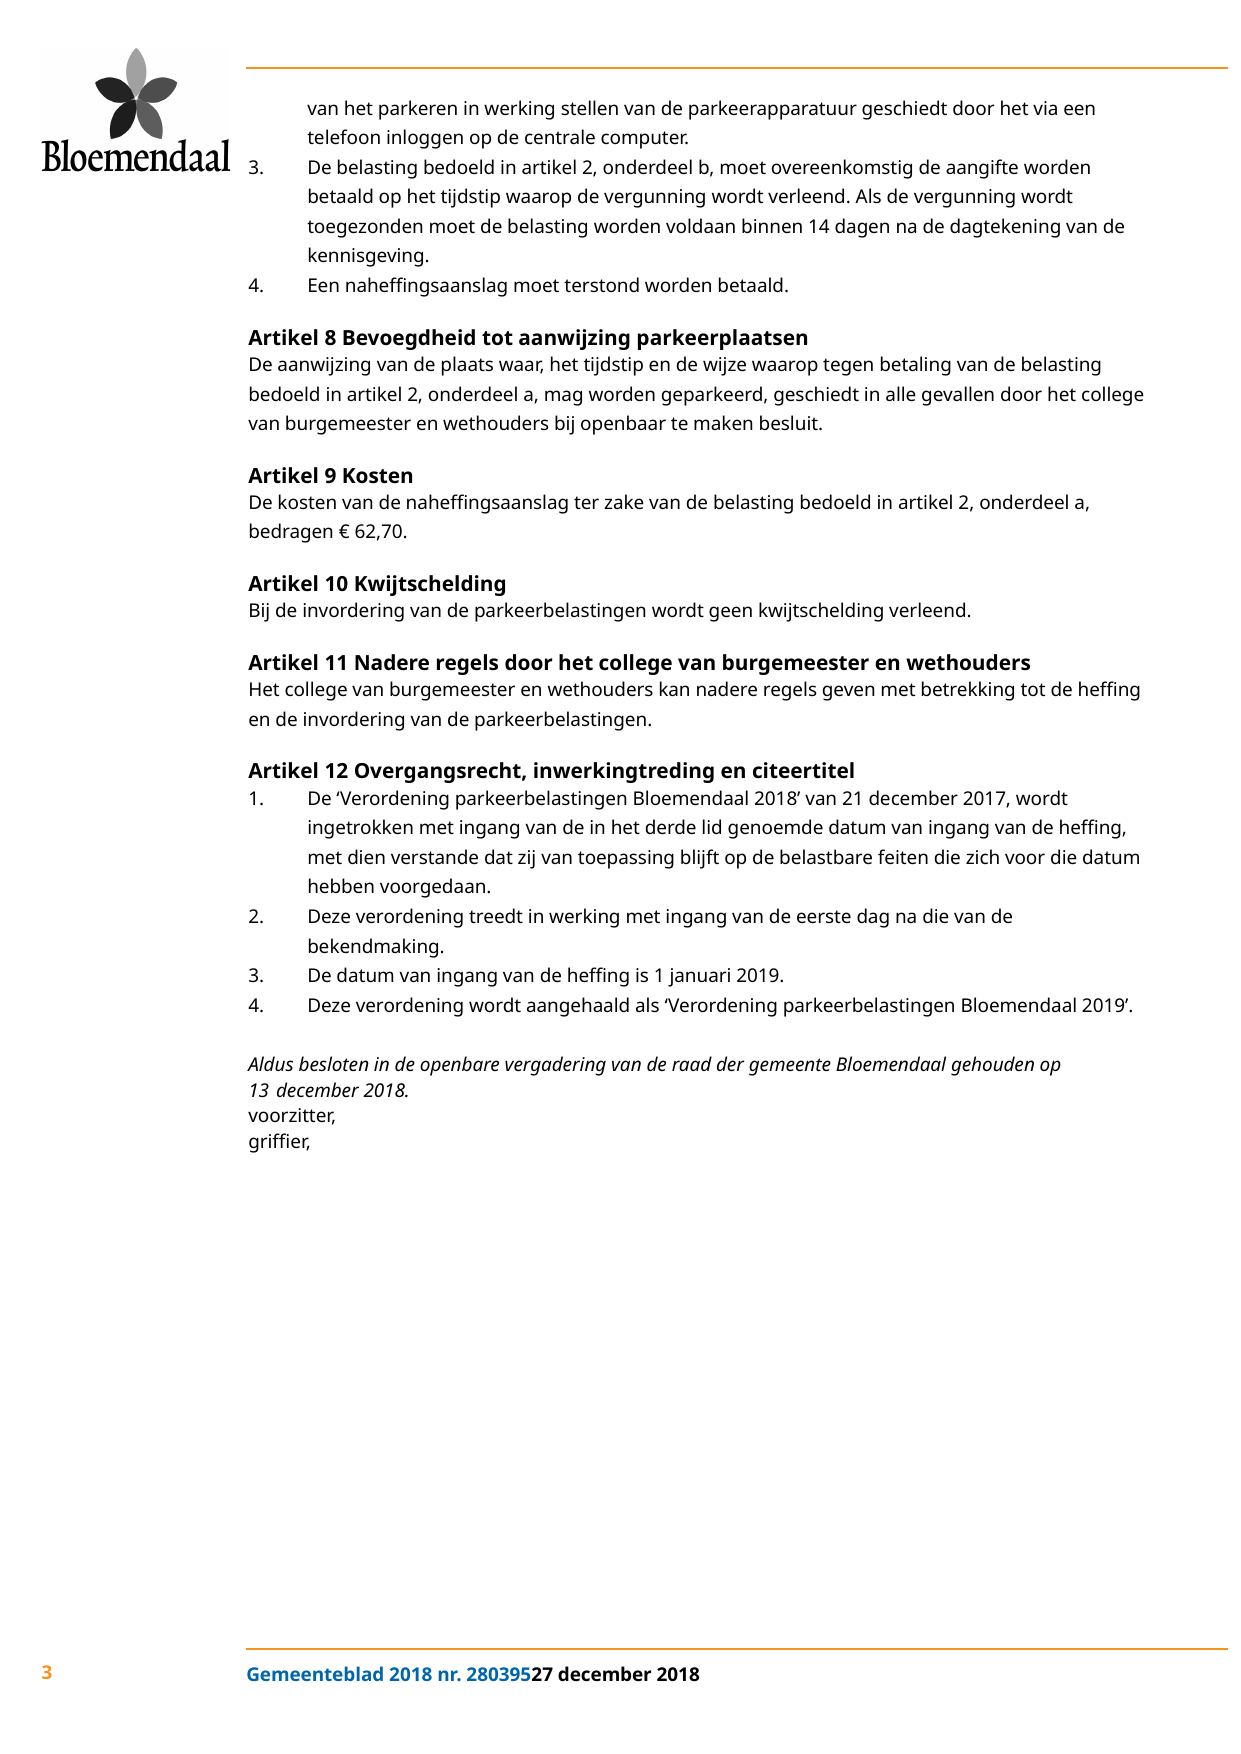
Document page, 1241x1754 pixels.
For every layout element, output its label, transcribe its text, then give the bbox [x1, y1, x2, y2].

text De aanwijzing van de plaats waar, het tijdstip en de wijze waarop tegen betaling van de belasting bedoeld in artikel 2, onderdeel a, mag worden geparkeerd, geschiedt in alle gevallen door het college van burgemeester en wethouders bij openbaar te maken besluit. [248, 351, 1152, 436]
list Deze verordening wordt aangehaald als ‘Verordening parkeerbelastingen Bloemendaal 2019’. [248, 992, 1152, 1018]
text Artikel 12 Overgangsrecht, inwerkingtreding en citeertitel [248, 756, 1152, 785]
list van het parkeren in werking stellen van de parkeerapparatuur geschiedt door het via een telefoon inloggen op de centrale computer. [248, 95, 1152, 150]
text griffier, [248, 1128, 1152, 1154]
text Artikel 8 Bevoegdheid tot aanwijzing parkeerplaatsen [248, 323, 1152, 351]
list Deze verordening treedt in werking met ingang van de eerste dag na die van de bekendmaking. [248, 903, 1152, 958]
text voorzitter, [248, 1103, 1152, 1128]
list De ‘Verordening parkeerbelastingen Bloemendaal 2018’ van 21 december 2017, wordt ingetrokken met ingang van de in het derde lid genoemde datum van ingang van de heffing, met dien verstande dat zij van toepassing blijft op de belastbare feiten die zich voor die datum hebben voorgedaan. [248, 785, 1152, 899]
text De kosten van de naheffingsaanslag ter zake van de belasting bedoeld in artikel 2, onderdeel a, bedragen € 62,70. [248, 489, 1152, 544]
list De belasting bedoeld in artikel 2, onderdeel b, moet overeenkomstig de aangifte worden betaald op het tijdstip waarop de vergunning wordt verleend. Als de vergunning wordt toegezonden moet de belasting worden voldaan binnen 14 dagen na de dagtekening van de kennisgeving. [248, 154, 1152, 268]
list Een naheffingsaanslag moet terstond worden betaald. [248, 272, 1152, 298]
text Het college van burgemeester en wethouders kan nadere regels geven met betrekking tot de heffing en de invordering van de parkeerbelastingen. [248, 676, 1152, 732]
text Artikel 11 Nadere regels door het college van burgemeester en wethouders [248, 648, 1152, 676]
text Artikel 10 Kwijtschelding [248, 569, 1152, 598]
picture [41, 47, 231, 172]
text Artikel 9 Kosten [248, 461, 1152, 489]
text Bij de invordering van de parkeerbelastingen wordt geen kwijtschelding verleend. [248, 598, 1152, 623]
list De datum van ingang van de heffing is 1 januari 2019. [248, 962, 1152, 988]
text Aldus besloten in de openbare vergadering van de raad der gemeente Bloemendaal gehouden op 13 december 2018. [248, 1051, 1152, 1103]
